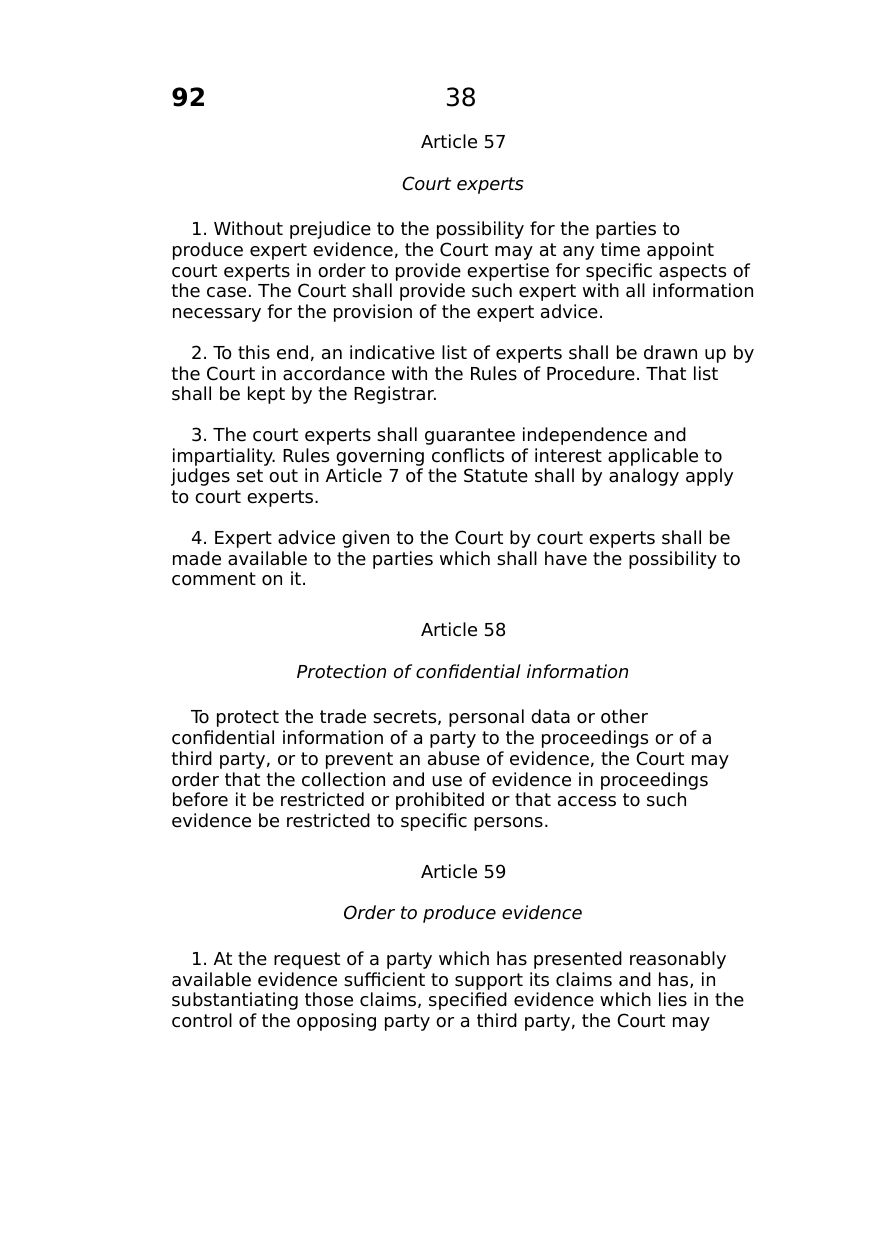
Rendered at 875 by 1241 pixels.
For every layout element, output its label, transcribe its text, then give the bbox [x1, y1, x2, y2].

text 4. Expert advice given to the Court by court experts shall be made available to the parties which shall have the possibility to comment on it. [171, 528, 756, 590]
text 1. At the request of a party which has presented reasonably available evidence sufficient to support its claims and has, in substantiating those claims, specified evidence which lies in the control of the opposing party or a third party, the Court may [171, 949, 756, 1032]
text To protect the trade secrets, personal data or other confidential information of a party to the proceedings or of a third party, or to prevent an abuse of evidence, the Court may order that the collection and use of evidence in proceedings before it be restricted or prohibited or that access to such evidence be restricted to specific persons. [171, 707, 756, 832]
subtitle Article 58 Protection of confidential information [171, 620, 756, 682]
text 1. Without prejudice to the possibility for the parties to produce expert evidence, the Court may at any time appoint court experts in order to provide expertise for specific aspects of the case. The Court shall provide such expert with all information necessary for the provision of the expert advice. [171, 219, 756, 323]
subtitle Article 59 Order to produce evidence [171, 862, 756, 924]
subtitle Article 57 Court experts [171, 132, 756, 194]
text 3. The court experts shall guarantee independence and impartiality. Rules governing conflicts of interest applicable to judges set out in Article 7 of the Statute shall by analogy apply to court experts. [171, 425, 756, 508]
text 2. To this end, an indicative list of experts shall be drawn up by the Court in accordance with the Rules of Procedure. That list shall be kept by the Registrar. [171, 343, 756, 405]
